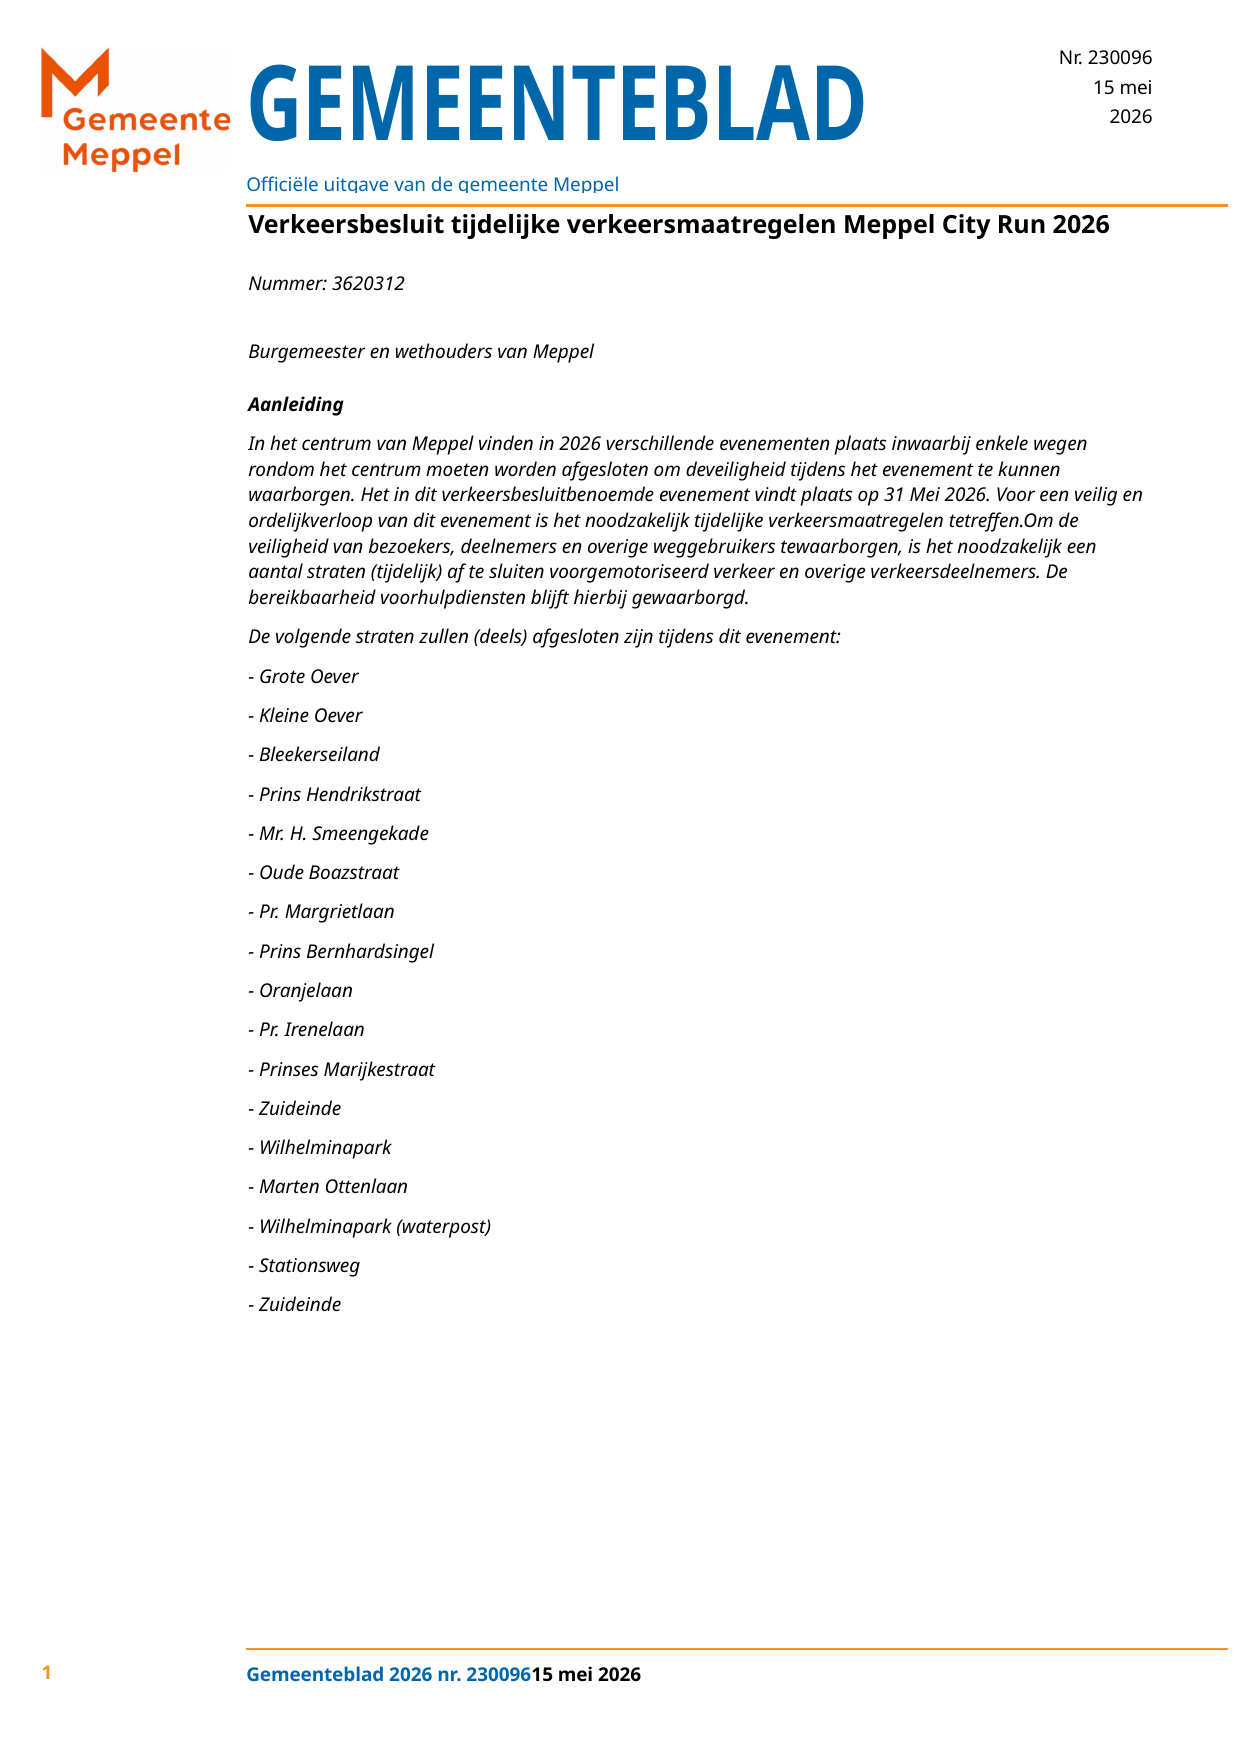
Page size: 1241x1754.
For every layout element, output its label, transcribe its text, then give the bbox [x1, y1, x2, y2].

text - Mr. H. Smeengekade [248, 820, 1152, 846]
text De volgende straten zullen (deels) afgesloten zijn tijdens dit evenement: [248, 624, 1152, 649]
text - Stationsweg [248, 1252, 1152, 1278]
text Verkeersbesluit tijdelijke verkeersmaatregelen Meppel City Run 2026 [248, 207, 1152, 241]
text In het centrum van Meppel vinden in 2026 verschillende evenementen plaats inwaarbij enkele wegen rondom het centrum moeten worden afgesloten om deveiligheid tijdens het evenement te kunnen waarborgen. Het in dit verkeersbesluitbenoemde evenement vindt plaats op 31 Mei 2026. Voor een veilig en ordelijkverloop van dit evenement is het noodzakelijk tijdelijke verkeersmaatregelen tetreffen.Om de veiligheid van bezoekers, deelnemers en overige weggebruikers tewaarborgen, is het noodzakelijk een aantal straten (tijdelijk) af te sluiten voorgemotoriseerd verkeer en overige verkeersdeelnemers. De bereikbaarheid voorhulpdiensten blijft hierbij gewaarborgd. [248, 430, 1152, 610]
text - Kleine Oever [248, 702, 1152, 728]
text - Marten Ottenlaan [248, 1173, 1152, 1199]
text - Pr. Margrietlaan [248, 899, 1152, 924]
text Aanleiding [248, 391, 1152, 417]
text - Oranjelaan [248, 977, 1152, 1003]
text - Pr. Irenelaan [248, 1016, 1152, 1042]
text - Zuideinde [248, 1095, 1152, 1121]
text Burgemeester en wethouders van Meppel [248, 338, 1152, 364]
text - Bleekerseiland [248, 742, 1152, 767]
text - Wilhelminapark (waterpost) [248, 1213, 1152, 1238]
text - Prins Bernhardsingel [248, 938, 1152, 964]
text - Zuideinde [248, 1291, 1152, 1317]
text - Prins Hendrikstraat [248, 781, 1152, 807]
text - Grote Oever [248, 663, 1152, 689]
text - Oude Boazstraat [248, 859, 1152, 885]
text Nummer: 3620312 [248, 270, 1152, 296]
text - Wilhelminapark [248, 1134, 1152, 1160]
text - Prinses Marijkestraat [248, 1056, 1152, 1081]
picture [41, 47, 231, 172]
